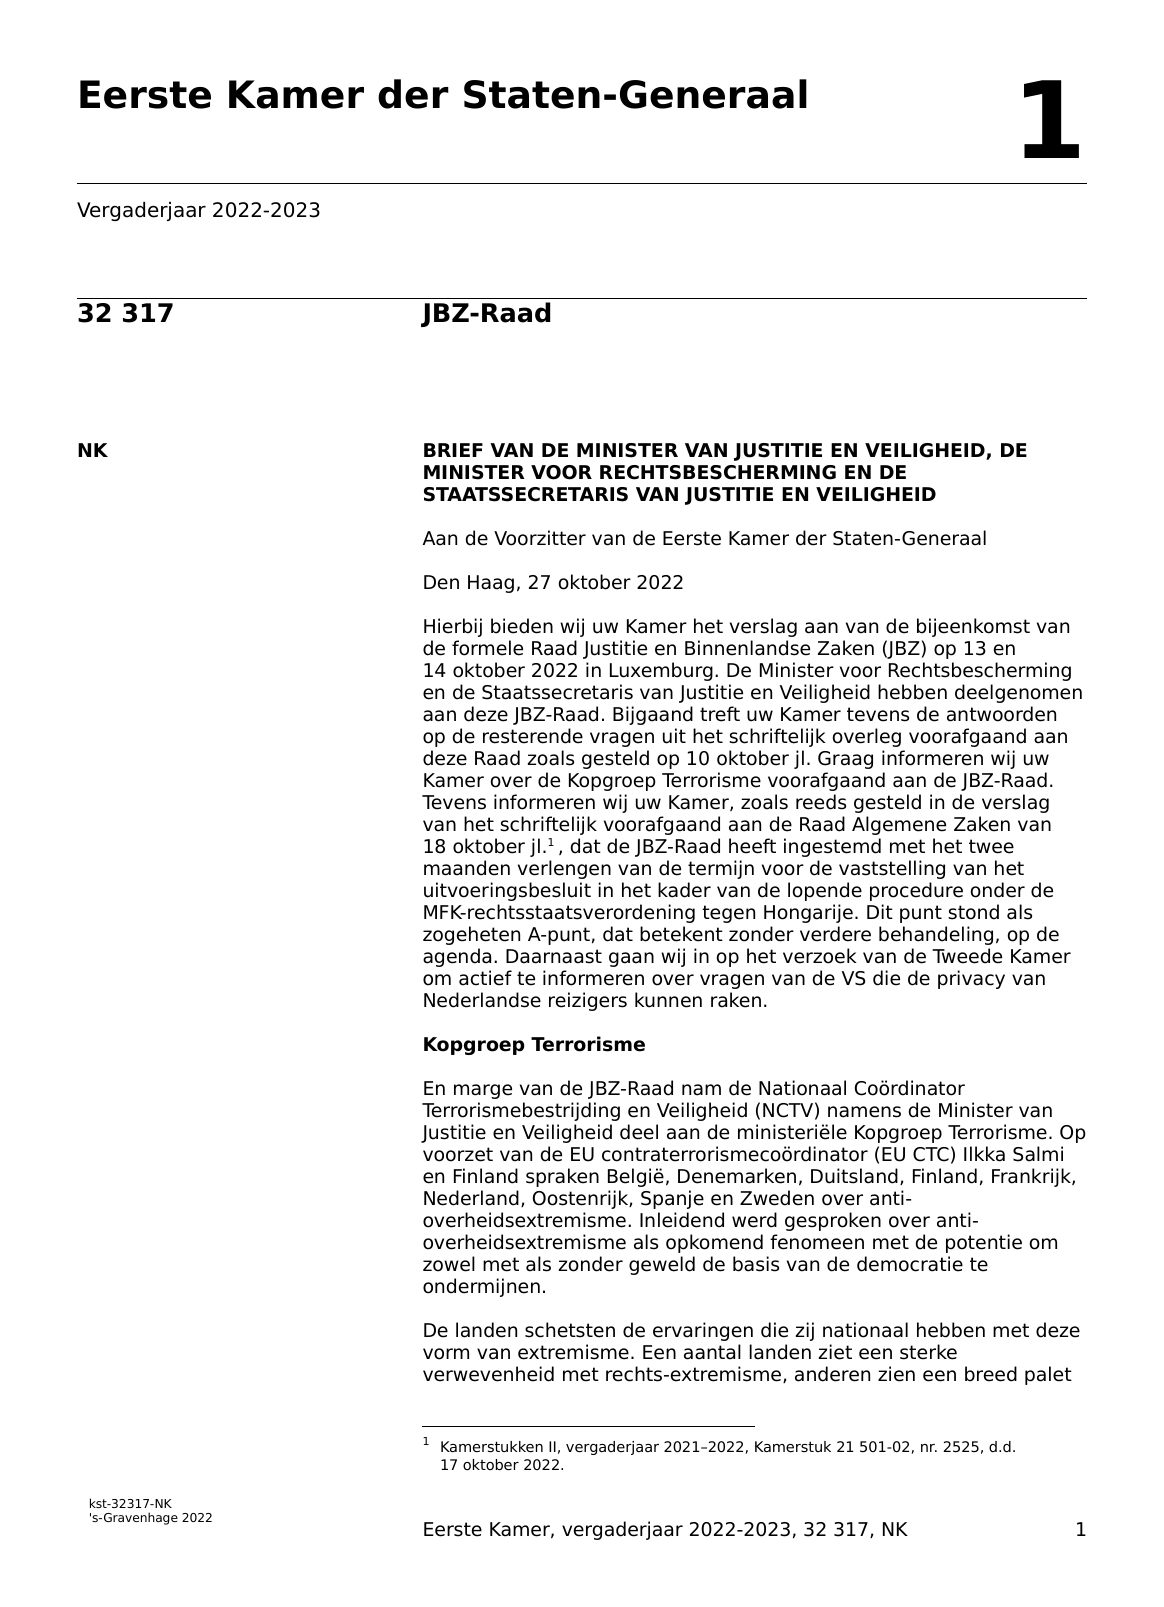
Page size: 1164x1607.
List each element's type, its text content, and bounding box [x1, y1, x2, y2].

table_header Eerste Kamer der Staten-Generaal [77, 59, 886, 183]
text Den Haag, 27 oktober 2022 [422, 572, 1087, 594]
table_header 1 [886, 59, 1087, 183]
subtitle 32 317 JBZ-Raad [77, 299, 1087, 329]
text Kamerstukken II, vergaderjaar 2021–2022, Kamerstuk 21 501-02, nr. 2525, d.d. 17 oktober 2022. [422, 1435, 1087, 1474]
text Hierbij bieden wij uw Kamer het verslag aan van de bijeenkomst van de formele Raad Justitie en Binnenlandse Zaken (JBZ) op 13 en 14 oktober 2022 in Luxemburg. De Minister voor Rechtsbescherming en de Staatssecretaris van Justitie en Veiligheid hebben deelgenomen aan deze JBZ-Raad. Bijgaand treft uw Kamer tevens de antwoorden op de resterende vragen uit het schriftelijk overleg voorafgaand aan deze Raad zoals gesteld op 10 oktober jl. Graag informeren wij uw Kamer over de Kopgroep Terrorisme voorafgaand aan de JBZ-Raad. Tevens informeren wij uw Kamer, zoals reeds gesteld in de verslag van het schriftelijk voorafgaand aan de Raad Algemene Zaken van 18 oktober jl., dat de JBZ-Raad heeft ingestemd met het twee maanden verlengen van de termijn voor de vaststelling van het uitvoeringsbesluit in het kader van de lopende procedure onder de MFK-rechtsstaatsverordening tegen Hongarije. Dit punt stond als zogeheten A-punt, dat betekent zonder verdere behandeling, op de agenda. Daarnaast gaan wij in op het verzoek van de Tweede Kamer om actief te informeren over vragen van de VS die de privacy van Nederlandse reizigers kunnen raken. [422, 616, 1087, 1012]
text En marge van de JBZ-Raad nam de Nationaal Coördinator Terrorismebestrijding en Veiligheid (NCTV) namens de Minister van Justitie en Veiligheid deel aan de ministeriële Kopgroep Terrorisme. Op voorzet van de EU contraterrorismecoördinator (EU CTC) Ilkka Salmi en Finland spraken België, Denemarken, Duitsland, Finland, Frankrijk, Nederland, Oostenrijk, Spanje en Zweden over anti-overheidsextremisme. Inleidend werd gesproken over anti-overheidsextremisme als opkomend fenomeen met de potentie om zowel met als zonder geweld de basis van de democratie te ondermijnen. [422, 1078, 1087, 1298]
table_cell Vergaderjaar 2022-2023 [77, 184, 1087, 298]
text kst-32317-NK [88, 1497, 323, 1511]
subtitle NK BRIEF VAN DE MINISTER VAN JUSTITIE EN VEILIGHEID, DE MINISTER VOOR RECHTSBESCHERMING EN DE STAATSSECRETARIS VAN JUSTITIE EN VEILIGHEID [77, 440, 1087, 506]
subtitle Kopgroep Terrorisme [422, 1034, 1087, 1056]
text 's-Gravenhage 2022 [88, 1511, 323, 1525]
text De landen schetsten de ervaringen die zij nationaal hebben met deze vorm van extremisme. Een aantal landen ziet een sterke verwevenheid met rechts-extremisme, anderen zien een breed palet [422, 1320, 1087, 1386]
text Aan de Voorzitter van de Eerste Kamer der Staten-Generaal [422, 528, 1087, 550]
